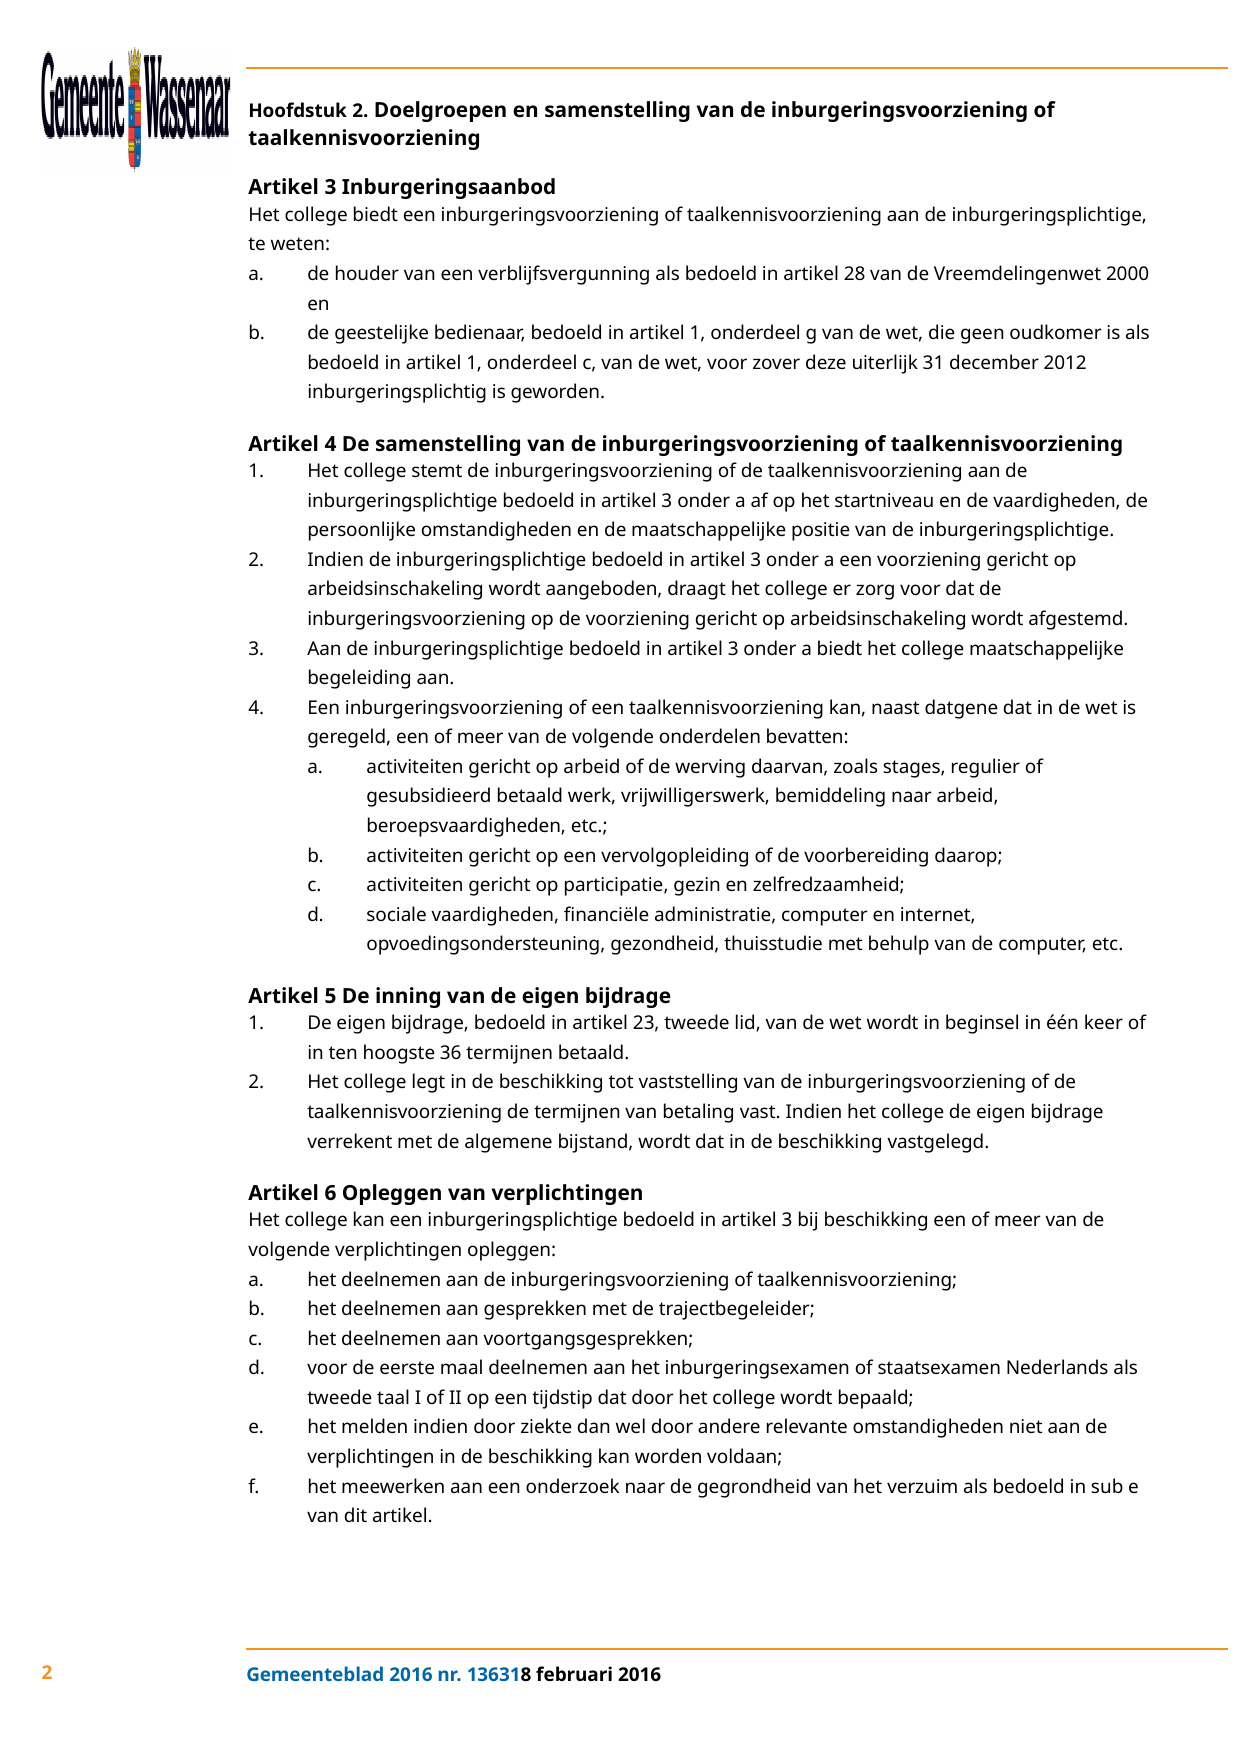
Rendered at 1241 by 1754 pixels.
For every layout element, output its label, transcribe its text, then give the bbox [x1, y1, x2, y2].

list Het college legt in de beschikking tot vaststelling van de inburgeringsvoorziening of de taalkennisvoorziening de termijnen van betaling vast. Indien het college de eigen bijdrage verrekent met de algemene bijstand, wordt dat in de beschikking vastgelegd. [248, 1069, 1152, 1153]
text Artikel 3 Inburgeringsaanbod [248, 172, 1152, 201]
list de geestelijke bedienaar, bedoeld in artikel 1, onderdeel g van de wet, die geen oudkomer is als bedoeld in artikel 1, onderdeel c, van de wet, voor zover deze uiterlijk 31 december 2012 inburgeringsplichtig is geworden. [248, 319, 1152, 404]
list het deelnemen aan de inburgeringsvoorziening of taalkennisvoorziening; [248, 1266, 1152, 1292]
list De eigen bijdrage, bedoeld in artikel 23, tweede lid, van de wet wordt in beginsel in één keer of in ten hoogste 36 termijnen betaald. [248, 1009, 1152, 1065]
list de houder van een verblijfsvergunning als bedoeld in artikel 28 van de Vreemdelingenwet 2000 en [248, 260, 1152, 315]
text Artikel 6 Opleggen van verplichtingen [248, 1178, 1152, 1207]
list voor de eerste maal deelnemen aan het inburgeringsexamen of staatsexamen Nederlands als tweede taal I of II op een tijdstip dat door het college wordt bepaald; [248, 1354, 1152, 1410]
list Het college stemt de inburgeringsvoorziening of de taalkennisvoorziening aan de inburgeringsplichtige bedoeld in artikel 3 onder a af op het startniveau en de vaardigheden, de persoonlijke omstandigheden en de maatschappelijke positie van de inburgeringsplichtige. [248, 457, 1152, 542]
text Artikel 4 De samenstelling van de inburgeringsvoorziening of taalkennisvoorziening [248, 429, 1152, 457]
list Aan de inburgeringsplichtige bedoeld in artikel 3 onder a biedt het college maatschappelijke begeleiding aan. [248, 635, 1152, 690]
list het meewerken aan een onderzoek naar de gegrondheid van het verzuim als bedoeld in sub e van dit artikel. [248, 1473, 1152, 1528]
list activiteiten gericht op participatie, gezin en zelfredzaamheid; [307, 871, 1152, 897]
picture [41, 47, 231, 172]
list activiteiten gericht op een vervolgopleiding of de voorbereiding daarop; [307, 842, 1152, 868]
list het deelnemen aan voortgangsgesprekken; [248, 1325, 1152, 1351]
text Het college kan een inburgeringsplichtige bedoeld in artikel 3 bij beschikking een of meer van de volgende verplichtingen opleggen: [248, 1207, 1152, 1262]
list Een inburgeringsvoorziening of een taalkennisvoorziening kan, naast datgene dat in de wet is geregeld, een of meer van de volgende onderdelen bevatten: [248, 694, 1152, 749]
text Hoofdstuk 2. Doelgroepen en samenstelling van de inburgeringsvoorziening of taalkennisvoorziening [248, 95, 1152, 152]
list sociale vaardigheden, financiële administratie, computer en internet, opvoedingsondersteuning, gezondheid, thuisstudie met behulp van de computer, etc. [307, 901, 1152, 956]
list het deelnemen aan gesprekken met de trajectbegeleider; [248, 1295, 1152, 1321]
list het melden indien door ziekte dan wel door andere relevante omstandigheden niet aan de verplichtingen in de beschikking kan worden voldaan; [248, 1414, 1152, 1469]
text Het college biedt een inburgeringsvoorziening of taalkennisvoorziening aan de inburgeringsplichtige, te weten: [248, 201, 1152, 256]
list Indien de inburgeringsplichtige bedoeld in artikel 3 onder a een voorziening gericht op arbeidsinschakeling wordt aangeboden, draagt het college er zorg voor dat de inburgeringsvoorziening op de voorziening gericht op arbeidsinschakeling wordt afgestemd. [248, 546, 1152, 631]
list activiteiten gericht op arbeid of de werving daarvan, zoals stages, regulier of gesubsidieerd betaald werk, vrijwilligerswerk, bemiddeling naar arbeid, beroepsvaardigheden, etc.; [307, 753, 1152, 838]
text Artikel 5 De inning van de eigen bijdrage [248, 981, 1152, 1009]
